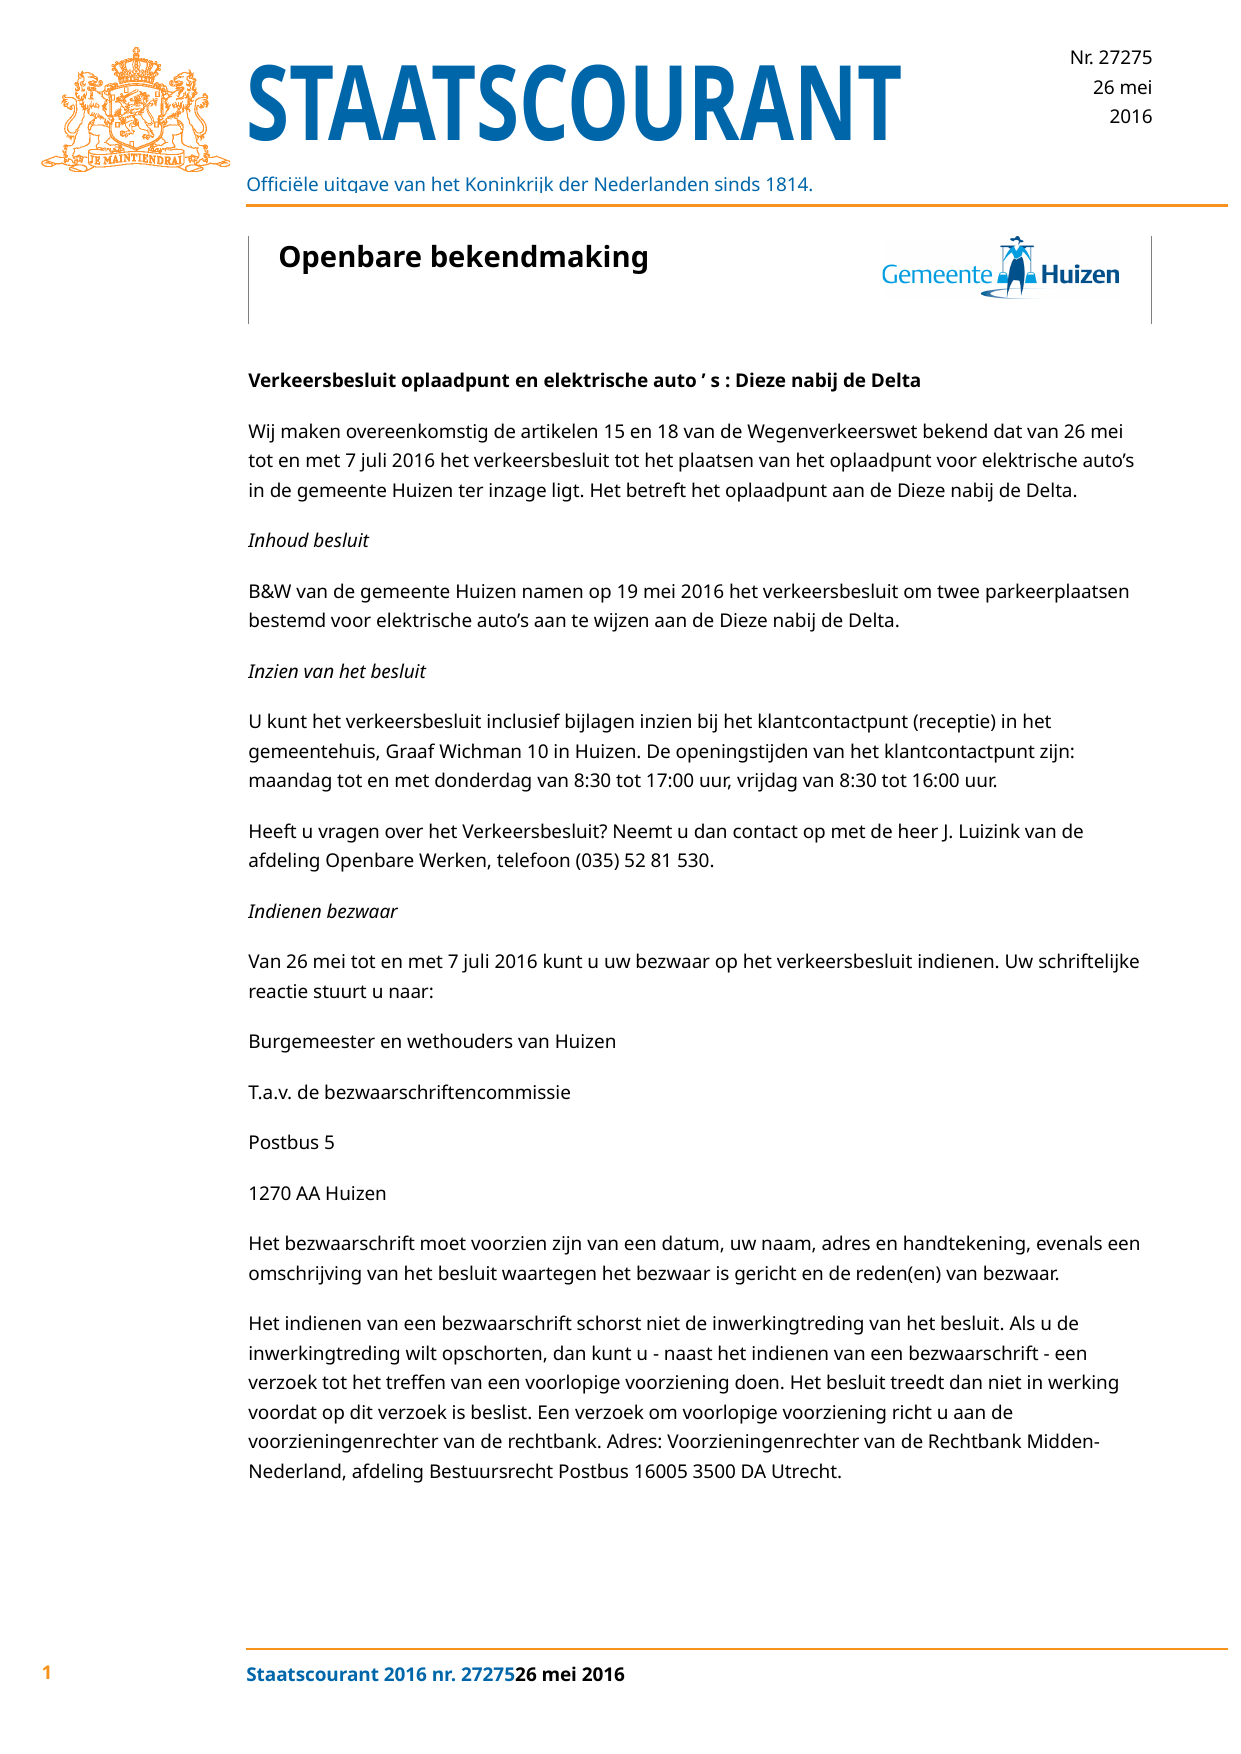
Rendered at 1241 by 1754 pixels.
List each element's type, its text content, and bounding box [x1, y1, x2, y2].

text Wij maken overeenkomstig de artikelen 15 en 18 van de Wegenverkeerswet bekend dat van 26 mei tot en met 7 juli 2016 het verkeersbesluit tot het plaatsen van het oplaadpunt voor elektrische auto’s in de gemeente Huizen ter inzage ligt. Het betreft het oplaadpunt aan de Dieze nabij de Delta. [248, 418, 1152, 503]
text U kunt het verkeersbesluit inclusief bijlagen inzien bij het klantcontactpunt (receptie) in het gemeentehuis, Graaf Wichman 10 in Huizen. De openingstijden van het klantcontactpunt zijn: maandag tot en met donderdag van 8:30 tot 17:00 uur, vrijdag van 8:30 tot 16:00 uur. [248, 708, 1152, 793]
text Het indienen van een bezwaarschrift schorst niet de inwerkingtreding van het besluit. Als u de inwerkingtreding wilt opschorten, dan kunt u - naast het indienen van een bezwaarschrift - een verzoek tot het treffen van een voorlopige voorziening doen. Het besluit treedt dan niet in werking voordat op dit verzoek is beslist. Een verzoek om voorlopige voorziening richt u aan de voorzieningenrechter van de rechtbank. Adres: Voorzieningenrechter van de Rechtbank Midden-Nederland, afdeling Bestuursrecht Postbus 16005 3500 DA Utrecht. [248, 1310, 1152, 1484]
text 1270 AA Huizen [248, 1180, 1152, 1206]
text Verkeersbesluit oplaadpunt en elektrische auto ’ s : Dieze nabij de Delta [248, 368, 1152, 393]
picture [882, 236, 1119, 299]
picture [41, 47, 231, 172]
text Van 26 mei tot en met 7 juli 2016 kunt u uw bezwaar op het verkeersbesluit indienen. Uw schriftelijke reactie stuurt u naar: [248, 948, 1152, 1004]
text T.a.v. de bezwaarschriftencommissie [248, 1079, 1152, 1105]
text Inhoud besluit [248, 528, 1152, 553]
text Indienen bezwaar [248, 898, 1152, 924]
text Heeft u vragen over het Verkeersbesluit? Neemt u dan contact op met de heer J. Luizink van de afdeling Openbare Werken, telefoon (035) 52 81 530. [248, 818, 1152, 873]
text Het bezwaarschrift moet voorzien zijn van een datum, uw naam, adres en handtekening, evenals een omschrijving van het besluit waartegen het bezwaar is gericht en de reden(en) van bezwaar. [248, 1230, 1152, 1286]
text Inzien van het besluit [248, 658, 1152, 684]
table_header Openbare bekendmaking [249, 236, 850, 324]
text Postbus 5 [248, 1129, 1152, 1155]
text B&W van de gemeente Huizen namen op 19 mei 2016 het verkeersbesluit om twee parkeerplaatsen bestemd voor elektrische auto’s aan te wijzen aan de Dieze nabij de Delta. [248, 578, 1152, 633]
table_header [850, 236, 1151, 324]
text Burgemeester en wethouders van Huizen [248, 1028, 1152, 1054]
